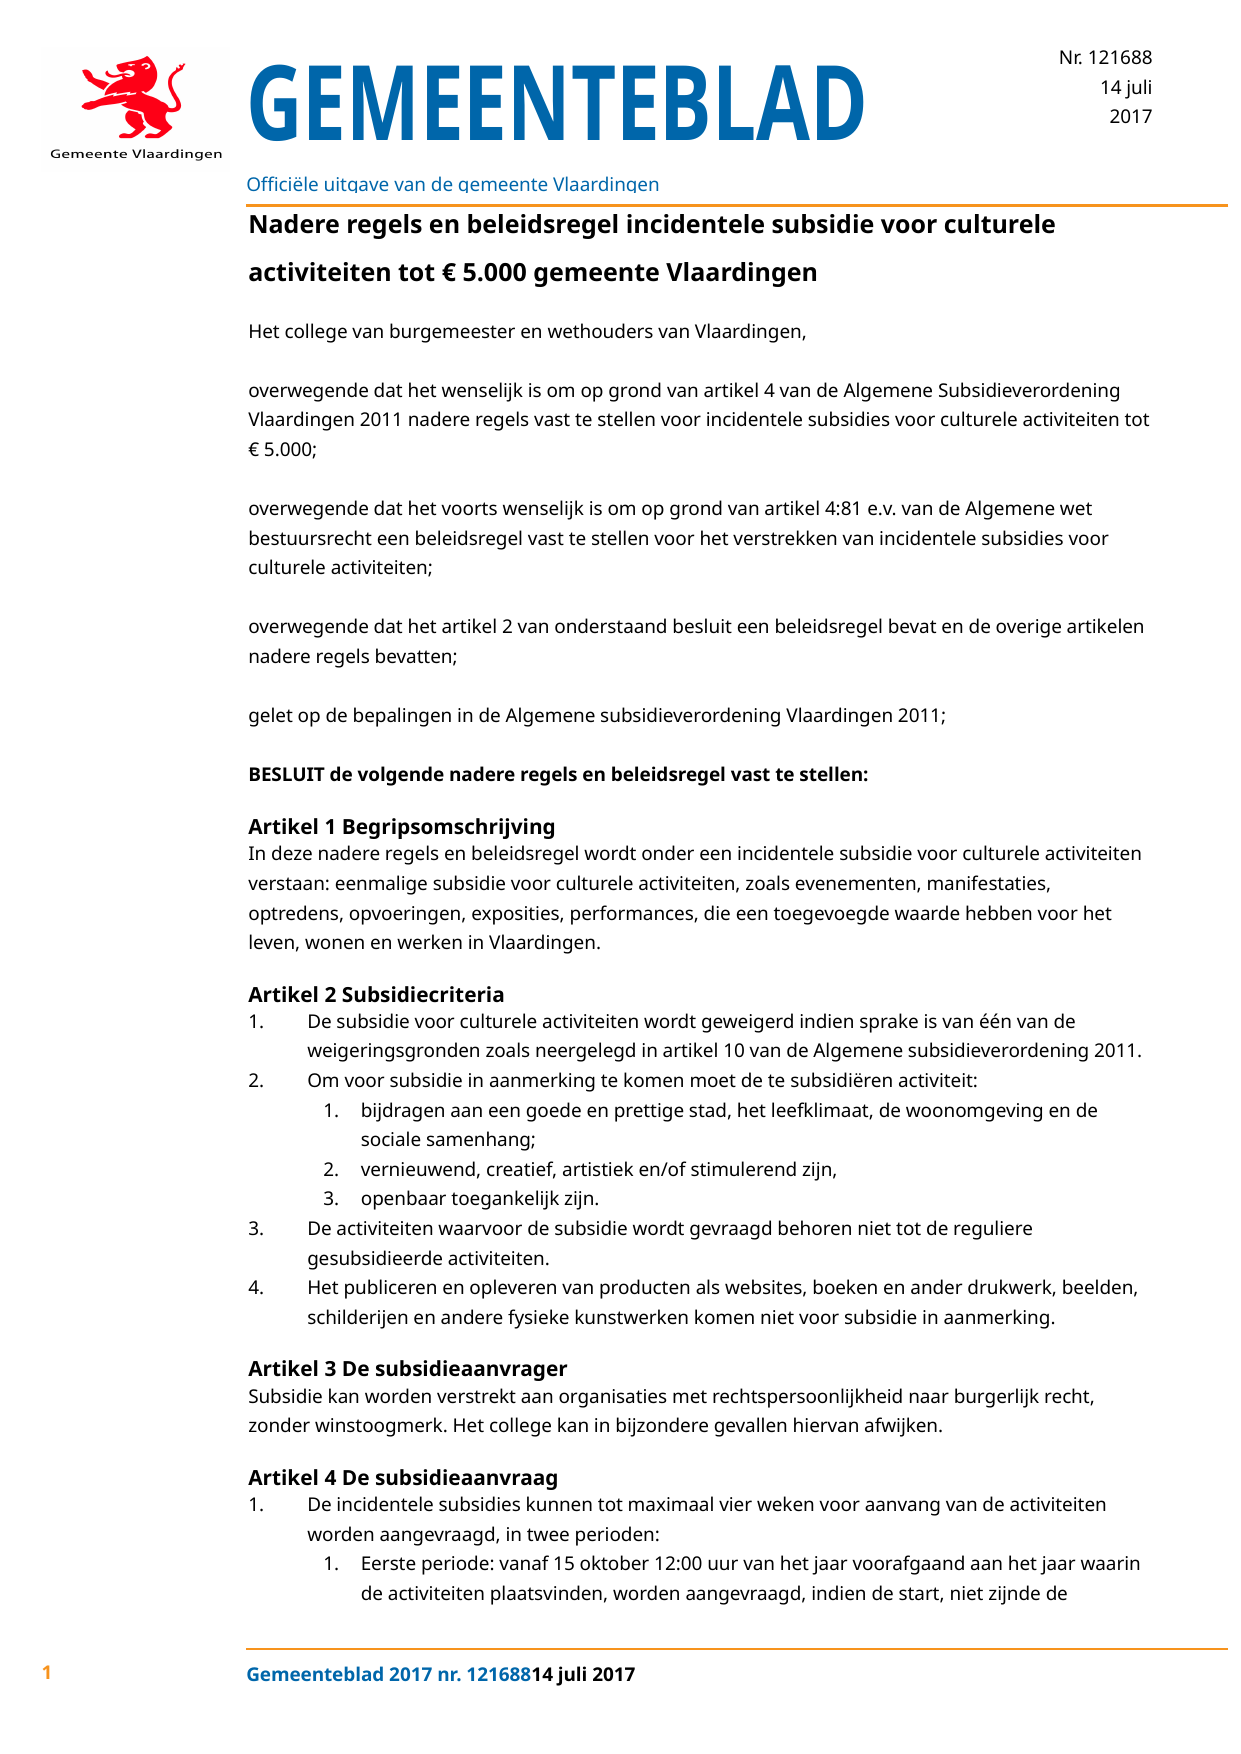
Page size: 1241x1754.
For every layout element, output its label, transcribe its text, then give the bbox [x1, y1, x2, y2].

text overwegende dat het voorts wenselijk is om op grond van artikel 4:81 e.v. van de Algemene wet bestuursrecht een beleidsregel vast te stellen voor het verstrekken van incidentele subsidies voor culturele activiteiten; [248, 495, 1152, 580]
list openbaar toegankelijk zijn. [323, 1186, 1152, 1211]
list De subsidie voor culturele activiteiten wordt geweigerd indien sprake is van één van de weigeringsgronden zoals neergelegd in artikel 10 van de Algemene subsidieverordening 2011. [248, 1008, 1152, 1063]
text Artikel 4 De subsidieaanvraag [248, 1463, 1152, 1491]
picture [41, 47, 231, 172]
text In deze nadere regels en beleidsregel wordt onder een incidentele subsidie voor culturele activiteiten verstaan: eenmalige subsidie voor culturele activiteiten, zoals evenementen, manifestaties, optredens, opvoeringen, exposities, performances, die een toegevoegde waarde hebben voor het leven, wonen en werken in Vlaardingen. [248, 841, 1152, 955]
list De incidentele subsidies kunnen tot maximaal vier weken voor aanvang van de activiteiten worden aangevraagd, in twee perioden: [248, 1491, 1152, 1547]
text BESLUIT de volgende nadere regels en beleidsregel vast te stellen: [248, 762, 1152, 787]
list Om voor subsidie in aanmerking te komen moet de te subsidiëren activiteit: [248, 1067, 1152, 1093]
list Het publiceren en opleveren van producten als websites, boeken en ander drukwerk, beelden, schilderijen en andere fysieke kunstwerken komen niet voor subsidie in aanmerking. [248, 1274, 1152, 1330]
text Nadere regels en beleidsregel incidentele subsidie voor culturele activiteiten tot € 5.000 gemeente Vlaardingen [248, 207, 1152, 288]
text overwegende dat het wenselijk is om op grond van artikel 4 van de Algemene Subsidieverordening Vlaardingen 2011 nadere regels vast te stellen voor incidentele subsidies voor culturele activiteiten tot € 5.000; [248, 377, 1152, 462]
text gelet op de bepalingen in de Algemene subsidieverordening Vlaardingen 2011; [248, 702, 1152, 728]
text Subsidie kan worden verstrekt aan organisaties met rechtspersoonlijkheid naar burgerlijk recht, zonder winstoogmerk. Het college kan in bijzondere gevallen hiervan afwijken. [248, 1383, 1152, 1438]
text overwegende dat het artikel 2 van onderstaand besluit een beleidsregel bevat en de overige artikelen nadere regels bevatten; [248, 614, 1152, 669]
text Artikel 1 Begripsomschrijving [248, 812, 1152, 841]
text Artikel 2 Subsidiecriteria [248, 980, 1152, 1008]
list Eerste periode: vanaf 15 oktober 12:00 uur van het jaar voorafgaand aan het jaar waarin de activiteiten plaatsvinden, worden aangevraagd, indien de start, niet zijnde de [323, 1550, 1152, 1606]
list vernieuwend, creatief, artistiek en/of stimulerend zijn, [323, 1156, 1152, 1182]
text Het college van burgemeester en wethouders van Vlaardingen, [248, 318, 1152, 344]
list De activiteiten waarvoor de subsidie wordt gevraagd behoren niet tot de reguliere gesubsidieerde activiteiten. [248, 1215, 1152, 1271]
text Artikel 3 De subsidieaanvrager [248, 1354, 1152, 1383]
list bijdragen aan een goede en prettige stad, het leefklimaat, de woonomgeving en de sociale samenhang; [323, 1097, 1152, 1152]
